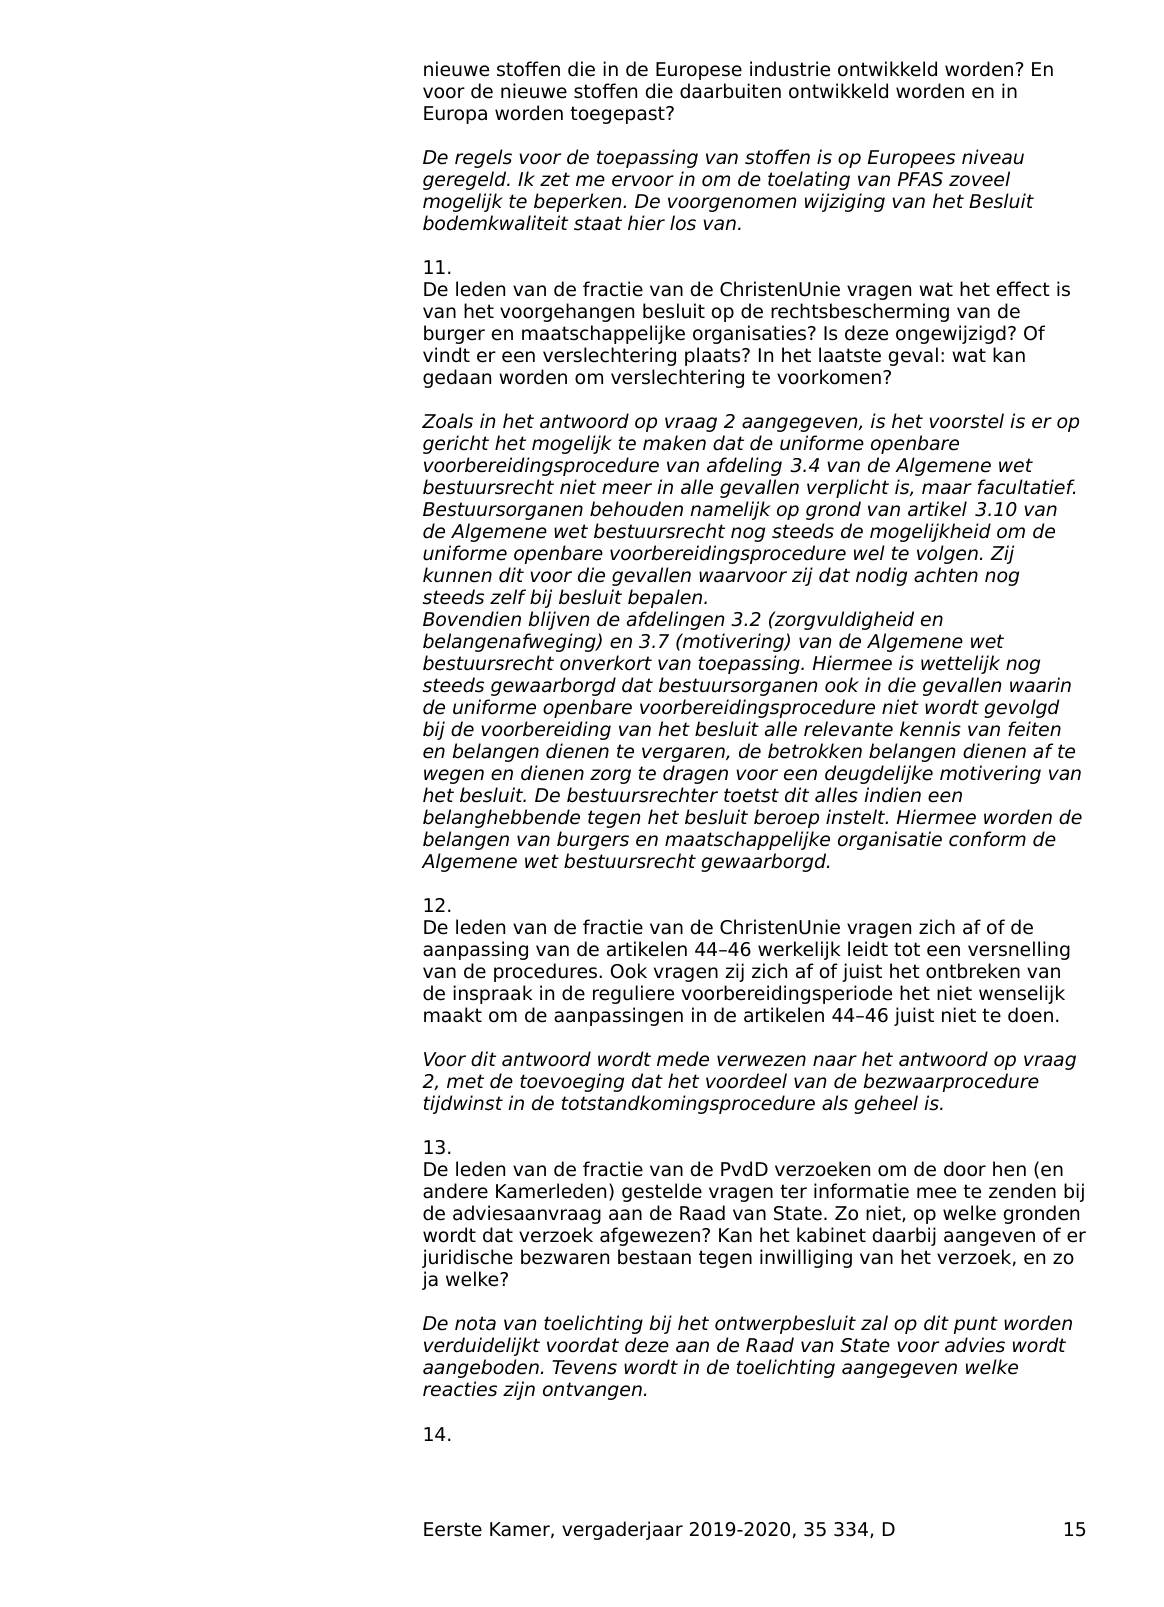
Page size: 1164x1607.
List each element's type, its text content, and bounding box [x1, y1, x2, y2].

text De nota van toelichting bij het ontwerpbesluit zal op dit punt worden verduidelijkt voordat deze aan de Raad van State voor advies wordt aangeboden. Tevens wordt in de toelichting aangegeven welke reacties zijn ontvangen. [422, 1313, 1087, 1401]
text 13. [422, 1137, 1087, 1159]
text 11. [422, 257, 1087, 279]
text Zoals in het antwoord op vraag 2 aangegeven, is het voorstel is er op gericht het mogelijk te maken dat de uniforme openbare voorbereidingsprocedure van afdeling 3.4 van de Algemene wet bestuursrecht niet meer in alle gevallen verplicht is, maar facultatief. Bestuursorganen behouden namelijk op grond van artikel 3.10 van de Algemene wet bestuursrecht nog steeds de mogelijkheid om de uniforme openbare voorbereidingsprocedure wel te volgen. Zij kunnen dit voor die gevallen waarvoor zij dat nodig achten nog steeds zelf bij besluit bepalen. [422, 411, 1087, 609]
text Bovendien blijven de afdelingen 3.2 (zorgvuldigheid en belangenafweging) en 3.7 (motivering) van de Algemene wet bestuursrecht onverkort van toepassing. Hiermee is wettelijk nog steeds gewaarborgd dat bestuursorganen ook in die gevallen waarin de uniforme openbare voorbereidingsprocedure niet wordt gevolgd bij de voorbereiding van het besluit alle relevante kennis van feiten en belangen dienen te vergaren, de betrokken belangen dienen af te wegen en dienen zorg te dragen voor een deugdelijke motivering van het besluit. De bestuursrechter toetst dit alles indien een belanghebbende tegen het besluit beroep instelt. Hiermee worden de belangen van burgers en maatschappelijke organisatie conform de Algemene wet bestuursrecht gewaarborgd. [422, 609, 1087, 873]
text nieuwe stoffen die in de Europese industrie ontwikkeld worden? En voor de nieuwe stoffen die daarbuiten ontwikkeld worden en in Europa worden toegepast? [422, 59, 1087, 125]
text De leden van de fractie van de ChristenUnie vragen zich af of de aanpassing van de artikelen 44–46 werkelijk leidt tot een versnelling van de procedures. Ook vragen zij zich af of juist het ontbreken van de inspraak in de reguliere voorbereidingsperiode het niet wenselijk maakt om de aanpassingen in de artikelen 44–46 juist niet te doen. [422, 917, 1087, 1027]
text De leden van de fractie van de PvdD verzoeken om de door hen (en andere Kamerleden) gestelde vragen ter informatie mee te zenden bij de adviesaanvraag aan de Raad van State. Zo niet, op welke gronden wordt dat verzoek afgewezen? Kan het kabinet daarbij aangeven of er juridische bezwaren bestaan tegen inwilliging van het verzoek, en zo ja welke? [422, 1159, 1087, 1291]
text 14. [422, 1423, 1087, 1445]
text 12. [422, 895, 1087, 917]
text De regels voor de toepassing van stoffen is op Europees niveau geregeld. Ik zet me ervoor in om de toelating van PFAS zoveel mogelijk te beperken. De voorgenomen wijziging van het Besluit bodemkwaliteit staat hier los van. [422, 147, 1087, 235]
text Voor dit antwoord wordt mede verwezen naar het antwoord op vraag 2, met de toevoeging dat het voordeel van de bezwaarprocedure tijdwinst in de totstandkomingsprocedure als geheel is. [422, 1049, 1087, 1115]
text De leden van de fractie van de ChristenUnie vragen wat het effect is van het voorgehangen besluit op de rechtsbescherming van de burger en maatschappelijke organisaties? Is deze ongewijzigd? Of vindt er een verslechtering plaats? In het laatste geval: wat kan gedaan worden om verslechtering te voorkomen? [422, 279, 1087, 389]
